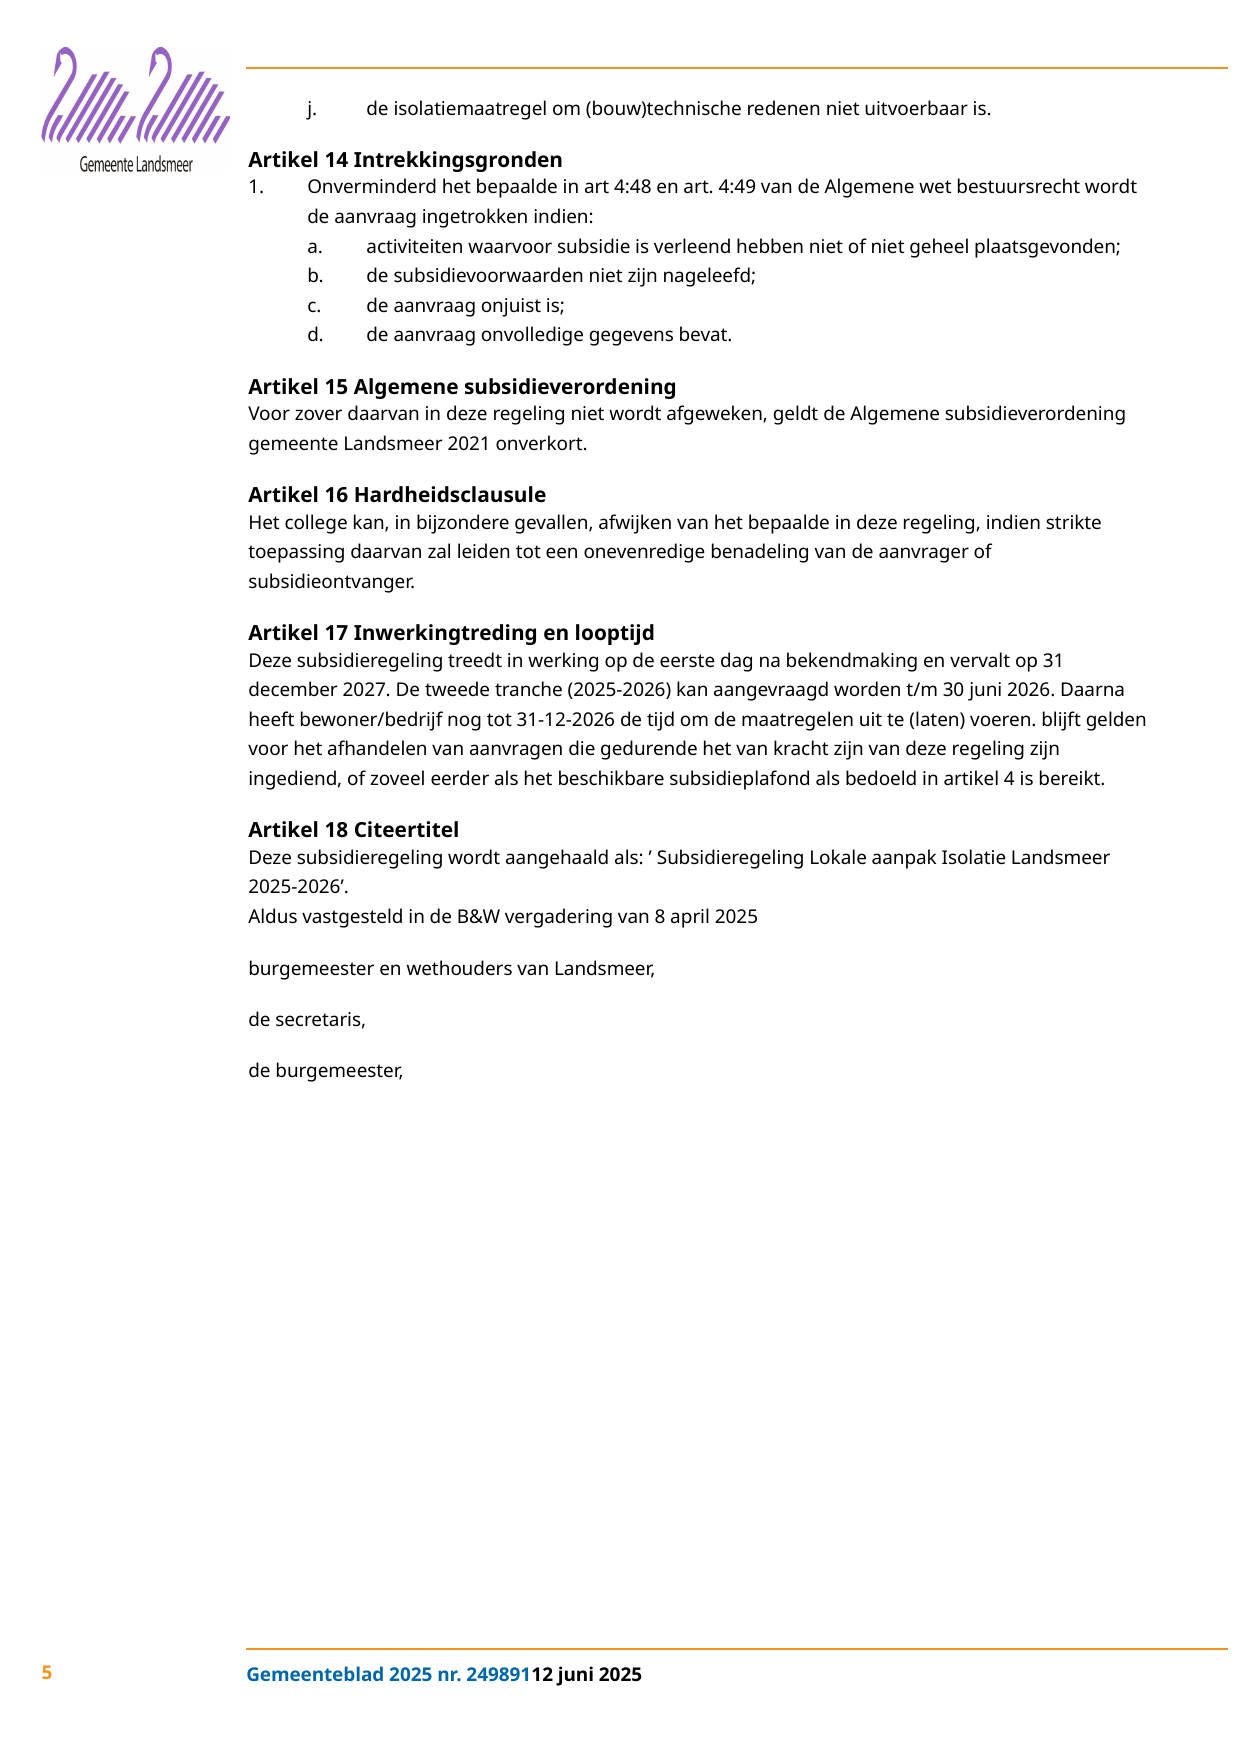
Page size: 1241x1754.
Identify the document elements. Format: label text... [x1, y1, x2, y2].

text Deze subsidieregeling wordt aangehaald als: ’ Subsidieregeling Lokale aanpak Isolatie Landsmeer 2025-2026’. [248, 844, 1152, 899]
list activiteiten waarvoor subsidie is verleend hebben niet of niet geheel plaatsgevonden; [307, 233, 1152, 258]
text Artikel 18 Citeertitel [248, 816, 1152, 844]
text Artikel 14 Intrekkingsgronden [248, 145, 1152, 174]
text Aldus vastgesteld in de B&W vergadering van 8 april 2025 [248, 903, 1152, 929]
list de subsidievoorwaarden niet zijn nageleefd; [307, 262, 1152, 288]
list de isolatiemaatregel om (bouw)technische redenen niet uitvoerbaar is. [307, 95, 1152, 121]
text Deze subsidieregeling treedt in werking op de eerste dag na bekendmaking en vervalt op 31 december 2027. De tweede tranche (2025-2026) kan aangevraagd worden t/m 30 juni 2026. Daarna heeft bewoner/bedrijf nog tot 31-12-2026 de tijd om de maatregelen uit te (laten) voeren. blijft gelden voor het afhandelen van aanvragen die gedurende het van kracht zijn van deze regeling zijn ingediend, of zoveel eerder als het beschikbare subsidieplafond als bedoeld in artikel 4 is bereikt. [248, 647, 1152, 791]
text de burgemeester, [248, 1058, 1152, 1083]
list de aanvraag onvolledige gegevens bevat. [307, 322, 1152, 347]
text Artikel 17 Inwerkingtreding en looptijd [248, 618, 1152, 647]
list Onverminderd het bepaalde in art 4:48 en art. 4:49 van de Algemene wet bestuursrecht wordt de aanvraag ingetrokken indien: [248, 174, 1152, 229]
text de secretaris, [248, 1006, 1152, 1032]
text Artikel 16 Hardheidsclausule [248, 480, 1152, 509]
text Artikel 15 Algemene subsidieverordening [248, 372, 1152, 400]
text burgemeester en wethouders van Landsmeer, [248, 955, 1152, 980]
list de aanvraag onjuist is; [307, 292, 1152, 318]
picture [41, 47, 231, 172]
text Voor zover daarvan in deze regeling niet wordt afgeweken, geldt de Algemene subsidieverordening gemeente Landsmeer 2021 onverkort. [248, 400, 1152, 456]
text Het college kan, in bijzondere gevallen, afwijken van het bepaalde in deze regeling, indien strikte toepassing daarvan zal leiden tot een onevenredige benadeling van de aanvrager of subsidieontvanger. [248, 509, 1152, 594]
